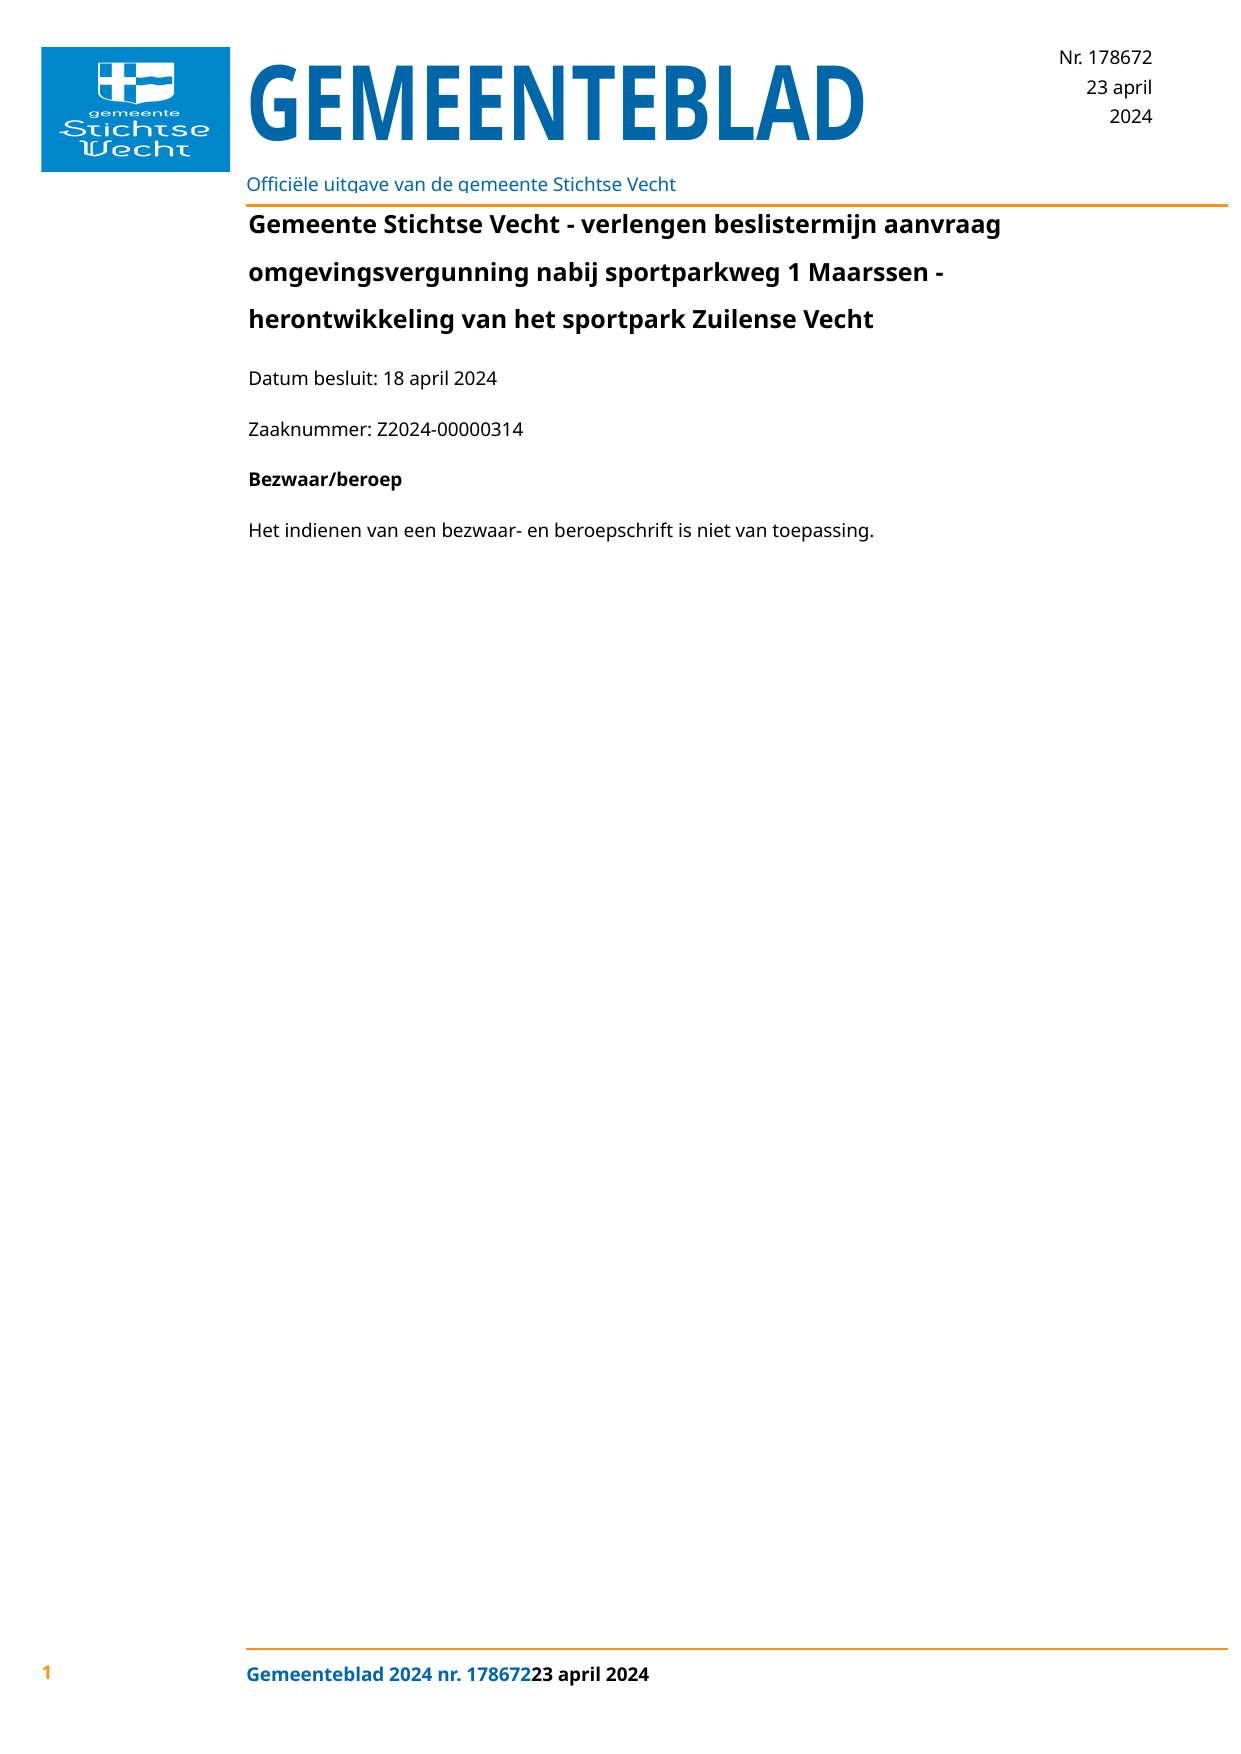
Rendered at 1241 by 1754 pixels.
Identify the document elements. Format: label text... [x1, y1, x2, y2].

text Het indienen van een bezwaar- en beroepschrift is niet van toepassing. [248, 517, 1152, 542]
text Zaaknummer: Z2024-00000314 [248, 416, 1152, 442]
text Bezwaar/beroep [248, 466, 1152, 492]
picture [99, 63, 135, 101]
text Datum besluit: 18 april 2024 [248, 366, 1152, 391]
text Gemeente Stichtse Vecht - verlengen beslistermijn aanvraag omgevingsvergunning nabij sportparkweg 1 Maarssen - herontwikkeling van het sportpark Zuilense Vecht [248, 207, 1152, 336]
picture [137, 63, 174, 103]
